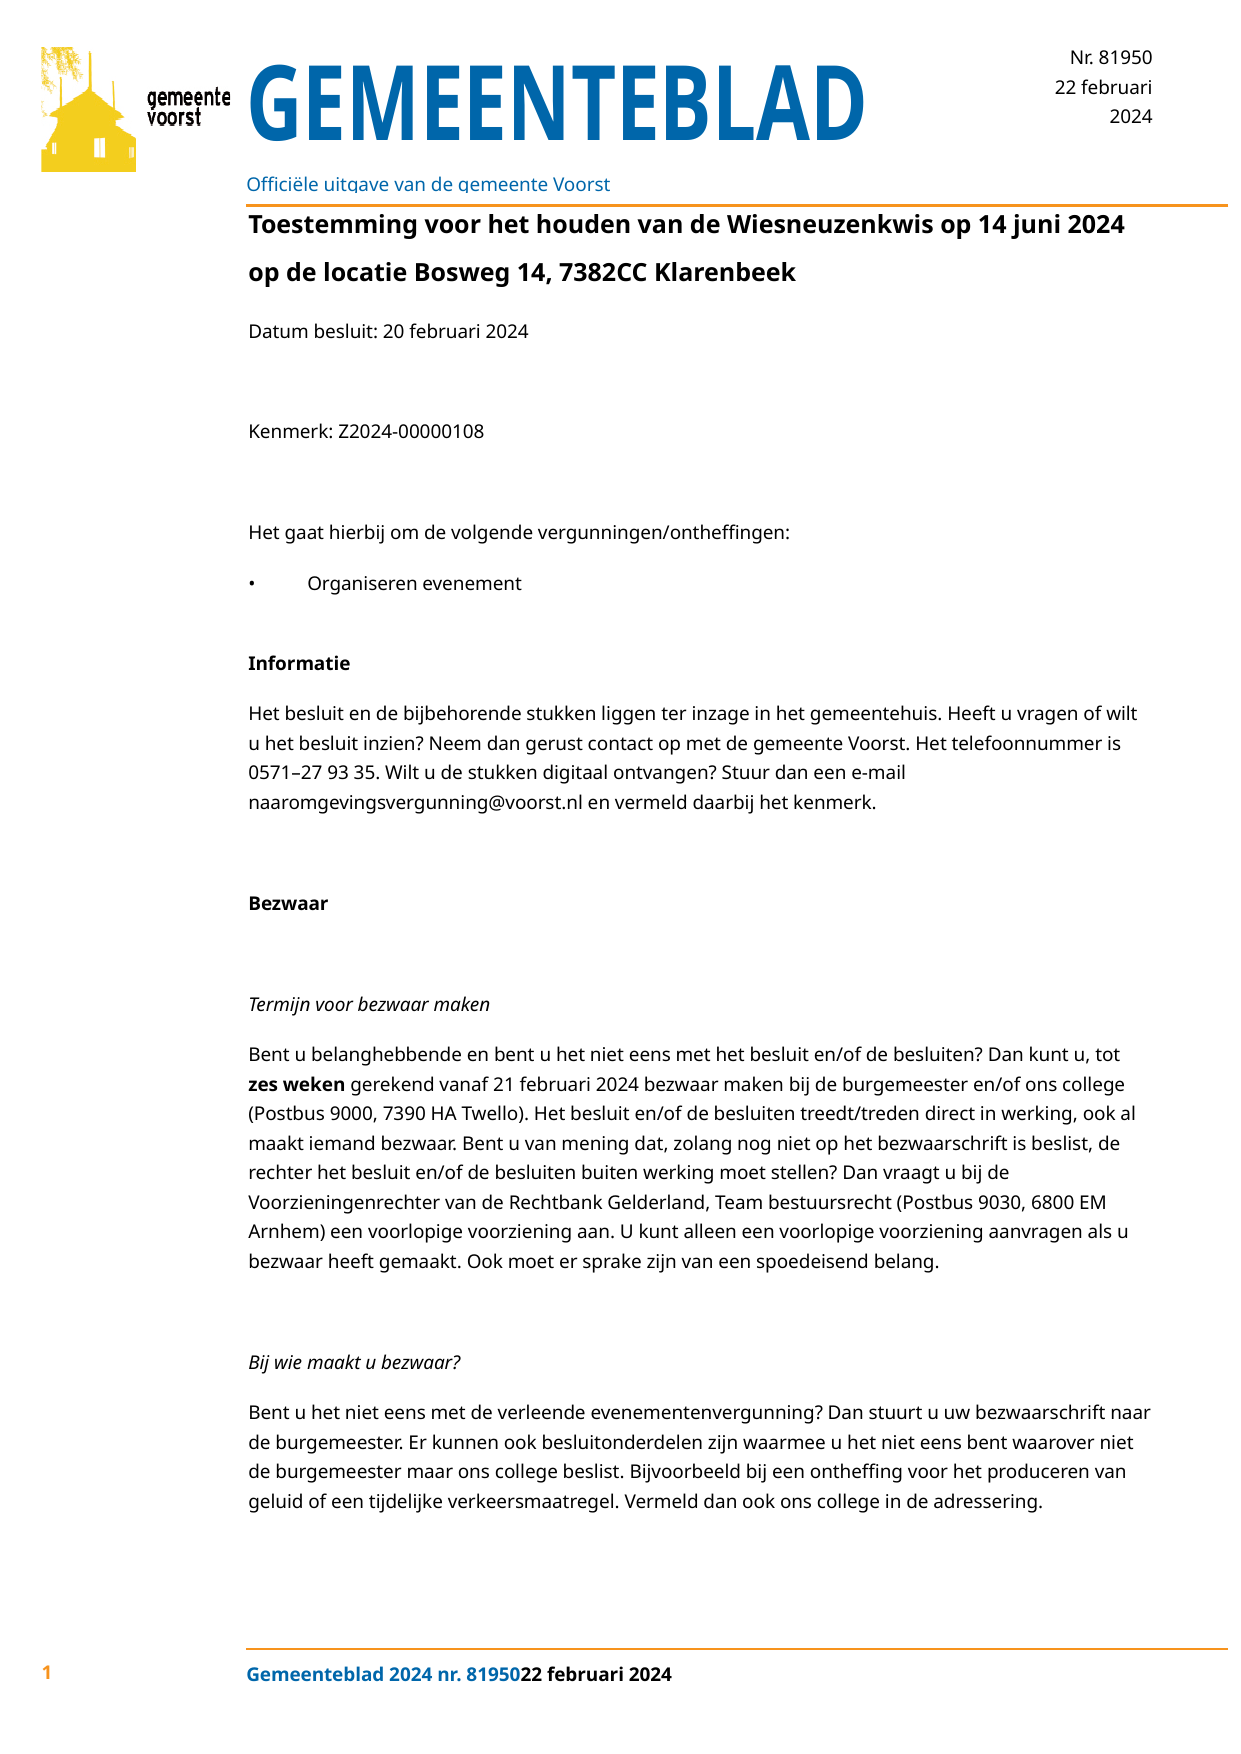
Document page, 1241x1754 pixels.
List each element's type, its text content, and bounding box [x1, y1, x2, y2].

text Bent u belanghebbende en bent u het niet eens met het besluit en/of de besluiten? Dan kunt u, tot zes weken gerekend vanaf 21 februari 2024 bezwaar maken bij de burgemeester en/of ons college (Postbus 9000, 7390 HA Twello). Het besluit en/of de besluiten treedt/treden direct in werking, ook al maakt iemand bezwaar. Bent u van mening dat, zolang nog niet op het bezwaarschrift is beslist, de rechter het besluit en/of de besluiten buiten werking moet stellen? Dan vraagt u bij de Voorzieningenrechter van de Rechtbank Gelderland, Team bestuursrecht (Postbus 9030, 6800 EM Arnhem) een voorlopige voorziening aan. U kunt alleen een voorlopige voorziening aanvragen als u bezwaar heeft gemaakt. Ook moet er sprake zijn van een spoedeisend belang. [248, 1041, 1152, 1274]
text Termijn voor bezwaar maken [248, 991, 1152, 1017]
text Datum besluit: 20 februari 2024 [248, 318, 1152, 344]
text Bij wie maakt u bezwaar? [248, 1349, 1152, 1375]
list Organiseren evenement [248, 570, 1152, 596]
text Bent u het niet eens met de verleende evenementenvergunning? Dan stuurt u uw bezwaarschrift naar de burgemeester. Er kunnen ook besluitonderdelen zijn waarmee u het niet eens bent waarover niet de burgemeester maar ons college beslist. Bijvoorbeeld bij een ontheffing voor het produceren van geluid of een tijdelijke verkeersmaatregel. Vermeld dan ook ons college in de adressering. [248, 1399, 1152, 1514]
text Kenmerk: Z2024-00000108 [248, 419, 1152, 444]
text Toestemming voor het houden van de Wiesneuzenkwis op 14 juni 2024 op de locatie Bosweg 14, 7382CC Klarenbeek [248, 207, 1152, 288]
text Informatie [248, 650, 1152, 676]
text Het gaat hierbij om de volgende vergunningen/ontheffingen: [248, 519, 1152, 545]
text Bezwaar [248, 890, 1152, 916]
picture [41, 47, 231, 172]
text Het besluit en de bijbehorende stukken liggen ter inzage in het gemeentehuis. Heeft u vragen of wilt u het besluit inzien? Neem dan gerust contact op met de gemeente Voorst. Het telefoonnummer is 0571–27 93 35. Wilt u de stukken digitaal ontvangen? Stuur dan een e-mail naaromgevingsvergunning@voorst.nl en vermeld daarbij het kenmerk. [248, 700, 1152, 815]
